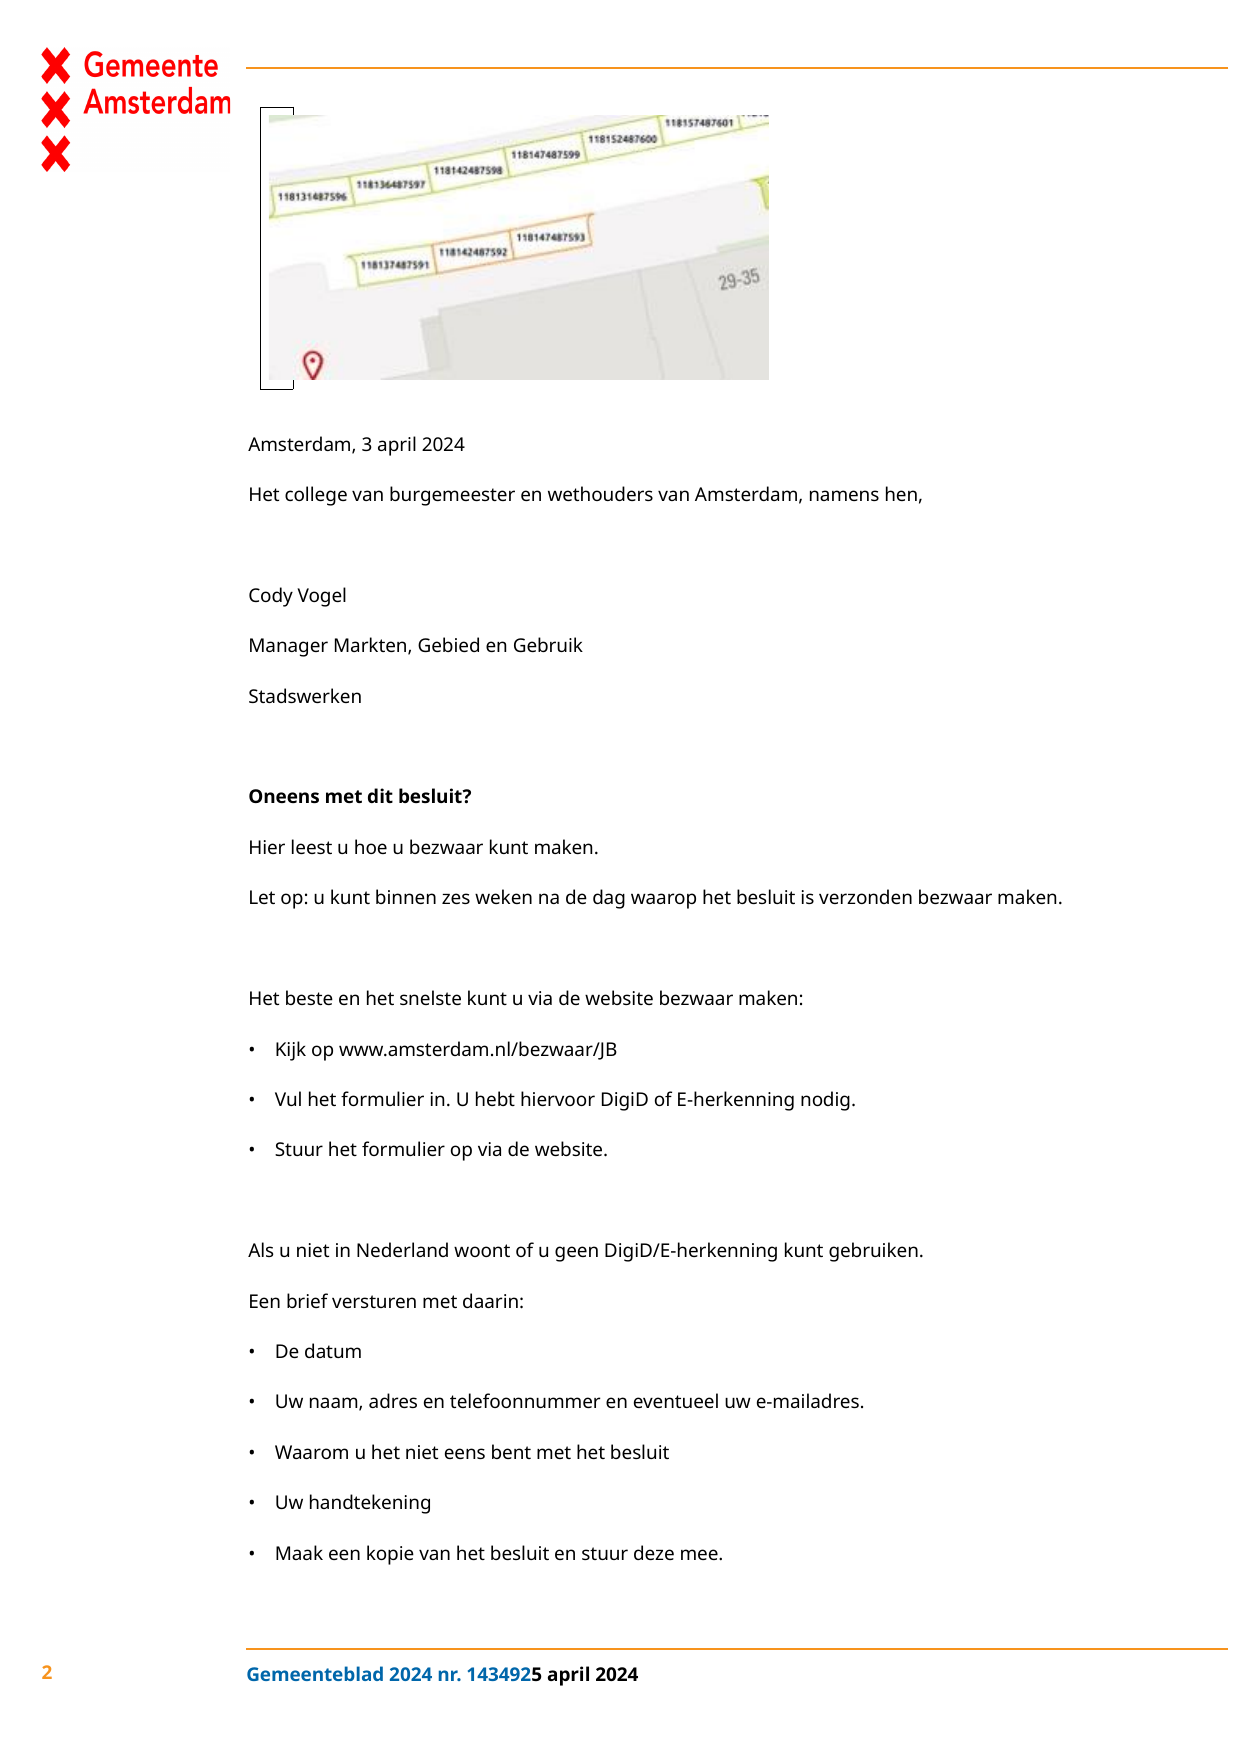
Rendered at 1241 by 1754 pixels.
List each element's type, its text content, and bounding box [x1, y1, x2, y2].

text • Vul het formulier in. U hebt hiervoor DigiD of E-herkenning nodig. [248, 1086, 1152, 1112]
text • Kijk op www.amsterdam.nl/bezwaar/JB [248, 1036, 1152, 1061]
text Cody Vogel [248, 582, 1152, 608]
text • Waarom u het niet eens bent met het besluit [248, 1439, 1152, 1465]
text Hier leest u hoe u bezwaar kunt maken. [248, 834, 1152, 860]
text Het college van burgemeester en wethouders van Amsterdam, namens hen, [248, 481, 1152, 507]
text Let op: u kunt binnen zes weken na de dag waarop het besluit is verzonden bezwaar maken. [248, 884, 1152, 910]
text Amsterdam, 3 april 2024 [248, 431, 1152, 456]
text • Maak een kopie van het besluit en stuur deze mee. [248, 1540, 1152, 1566]
text • Uw handtekening [248, 1489, 1152, 1515]
text Het beste en het snelste kunt u via de website bezwaar maken: [248, 985, 1152, 1011]
text • Stuur het formulier op via de website. [248, 1137, 1152, 1162]
text Stadswerken [248, 683, 1152, 708]
text Een brief versturen met daarin: [248, 1288, 1152, 1313]
text • De datum [248, 1338, 1152, 1364]
text Oneens met dit besluit? [248, 784, 1152, 809]
text • Uw naam, adres en telefoonnummer en eventueel uw e-mailadres. [248, 1389, 1152, 1414]
picture [268, 115, 769, 380]
text Als u niet in Nederland woont of u geen DigiD/E-herkenning kunt gebruiken. [248, 1237, 1152, 1263]
text Manager Markten, Gebied en Gebruik [248, 632, 1152, 658]
picture [41, 47, 231, 172]
